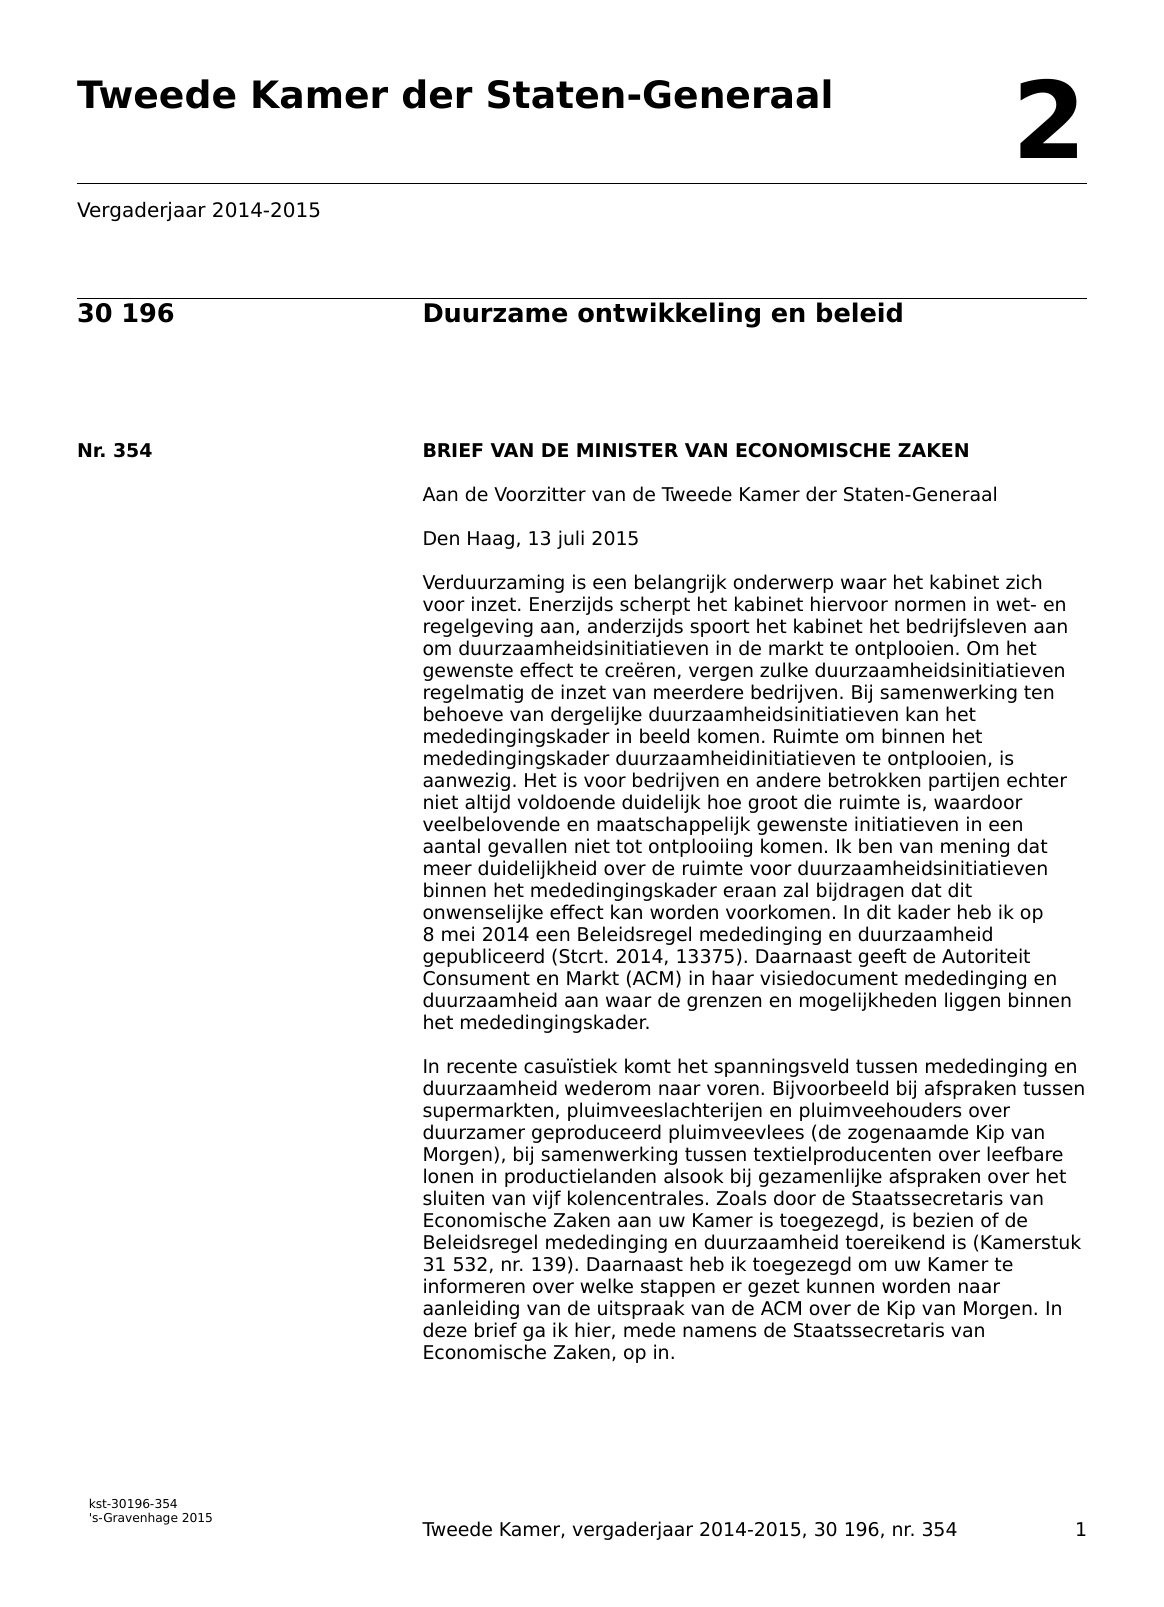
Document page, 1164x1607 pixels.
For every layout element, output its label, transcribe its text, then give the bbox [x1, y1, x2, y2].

text 's-Gravenhage 2015 [88, 1511, 323, 1525]
text Aan de Voorzitter van de Tweede Kamer der Staten-Generaal [422, 484, 1087, 506]
text Den Haag, 13 juli 2015 [422, 528, 1087, 550]
subtitle Nr. 354 BRIEF VAN DE MINISTER VAN ECONOMISCHE ZAKEN [77, 440, 1087, 462]
text In recente casuïstiek komt het spanningsveld tussen mededinging en duurzaamheid wederom naar voren. Bijvoorbeeld bij afspraken tussen supermarkten, pluimveeslachterijen en pluimveehouders over duurzamer geproduceerd pluimveevlees (de zogenaamde Kip van Morgen), bij samenwerking tussen textielproducenten over leefbare lonen in productielanden alsook bij gezamenlijke afspraken over het sluiten van vijf kolencentrales. Zoals door de Staatssecretaris van Economische Zaken aan uw Kamer is toegezegd, is bezien of de Beleidsregel mededinging en duurzaamheid toereikend is (Kamerstuk 31 532, nr. 139). Daarnaast heb ik toegezegd om uw Kamer te informeren over welke stappen er gezet kunnen worden naar aanleiding van de uitspraak van de ACM over de Kip van Morgen. In deze brief ga ik hier, mede namens de Staatssecretaris van Economische Zaken, op in. [422, 1056, 1087, 1364]
table_header 2 [886, 59, 1087, 183]
subtitle 30 196 Duurzame ontwikkeling en beleid [77, 299, 1087, 329]
text kst-30196-354 [88, 1497, 323, 1511]
table_header Tweede Kamer der Staten-Generaal [77, 59, 886, 183]
text Verduurzaming is een belangrijk onderwerp waar het kabinet zich voor inzet. Enerzijds scherpt het kabinet hiervoor normen in wet- en regelgeving aan, anderzijds spoort het kabinet het bedrijfsleven aan om duurzaamheidsinitiatieven in de markt te ontplooien. Om het gewenste effect te creëren, vergen zulke duurzaamheidsinitiatieven regelmatig de inzet van meerdere bedrijven. Bij samenwerking ten behoeve van dergelijke duurzaamheidsinitiatieven kan het mededingingskader in beeld komen. Ruimte om binnen het mededingingskader duurzaamheidinitiatieven te ontplooien, is aanwezig. Het is voor bedrijven en andere betrokken partijen echter niet altijd voldoende duidelijk hoe groot die ruimte is, waardoor veelbelovende en maatschappelijk gewenste initiatieven in een aantal gevallen niet tot ontplooiing komen. Ik ben van mening dat meer duidelijkheid over de ruimte voor duurzaamheidsinitiatieven binnen het mededingingskader eraan zal bijdragen dat dit onwenselijke effect kan worden voorkomen. In dit kader heb ik op 8 mei 2014 een Beleidsregel mededinging en duurzaamheid gepubliceerd (Stcrt. 2014, 13375). Daarnaast geeft de Autoriteit Consument en Markt (ACM) in haar visiedocument mededinging en duurzaamheid aan waar de grenzen en mogelijkheden liggen binnen het mededingingskader. [422, 572, 1087, 1034]
table_cell Vergaderjaar 2014-2015 [77, 184, 1087, 298]
